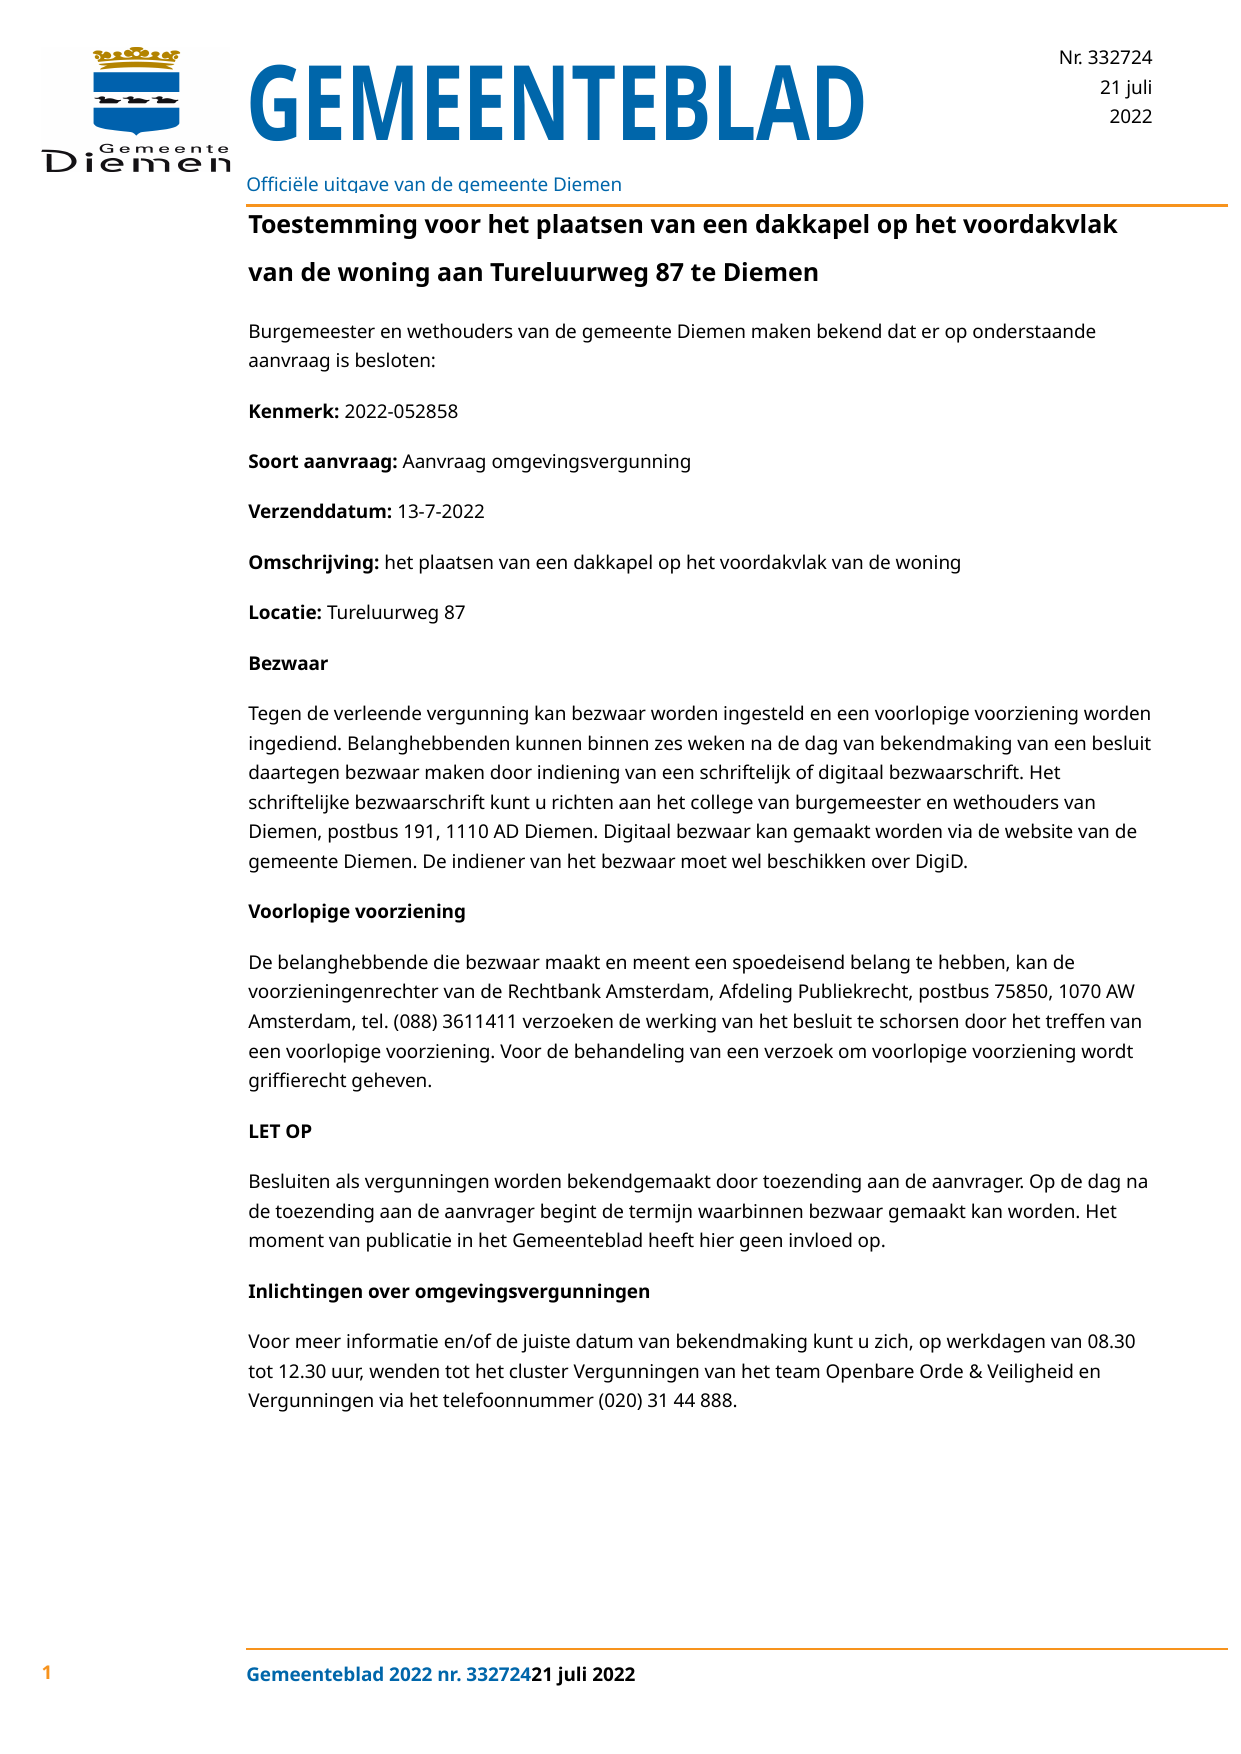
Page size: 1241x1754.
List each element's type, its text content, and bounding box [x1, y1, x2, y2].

picture [41, 47, 231, 172]
text Locatie: Tureluurweg 87 [248, 599, 1152, 625]
text Inlichtingen over omgevingsvergunningen [248, 1278, 1152, 1304]
text Bezwaar [248, 650, 1152, 676]
text Omschrijving: het plaatsen van een dakkapel op het voordakvlak van de woning [248, 549, 1152, 575]
text Soort aanvraag: Aanvraag omgevingsvergunning [248, 448, 1152, 474]
text De belanghebbende die bezwaar maakt en meent een spoedeisend belang te hebben, kan de voorzieningenrechter van de Rechtbank Amsterdam, Afdeling Publiekrecht, postbus 75850, 1070 AW Amsterdam, tel. (088) 3611411 verzoeken de werking van het besluit te schorsen door het treffen van een voorlopige voorziening. Voor de behandeling van een verzoek om voorlopige voorziening wordt griffierecht geheven. [248, 949, 1152, 1093]
text Burgemeester en wethouders van de gemeente Diemen maken bekend dat er op onderstaande aanvraag is besloten: [248, 318, 1152, 373]
text Voorlopige voorziening [248, 899, 1152, 924]
text Voor meer informatie en/of de juiste datum van bekendmaking kunt u zich, op werkdagen van 08.30 tot 12.30 uur, wenden tot het cluster Vergunningen van het team Openbare Orde & Veiligheid en Vergunningen via het telefoonnummer (020) 31 44 888. [248, 1328, 1152, 1413]
text Tegen de verleende vergunning kan bezwaar worden ingesteld en een voorlopige voorziening worden ingediend. Belanghebbenden kunnen binnen zes weken na de dag van bekendmaking van een besluit daartegen bezwaar maken door indiening van een schriftelijk of digitaal bezwaarschrift. Het schriftelijke bezwaarschrift kunt u richten aan het college van burgemeester en wethouders van Diemen, postbus 191, 1110 AD Diemen. Digitaal bezwaar kan gemaakt worden via de website van de gemeente Diemen. De indiener van het bezwaar moet wel beschikken over DigiD. [248, 700, 1152, 874]
text Verzenddatum: 13-7-2022 [248, 499, 1152, 524]
text Besluiten als vergunningen worden bekendgemaakt door toezending aan de aanvrager. Op de dag na de toezending aan de aanvrager begint de termijn waarbinnen bezwaar gemaakt kan worden. Het moment van publicatie in het Gemeenteblad heeft hier geen invloed op. [248, 1168, 1152, 1253]
text LET OP [248, 1118, 1152, 1144]
text Kenmerk: 2022-052858 [248, 398, 1152, 424]
text Toestemming voor het plaatsen van een dakkapel op het voordakvlak van de woning aan Tureluurweg 87 te Diemen [248, 207, 1152, 288]
